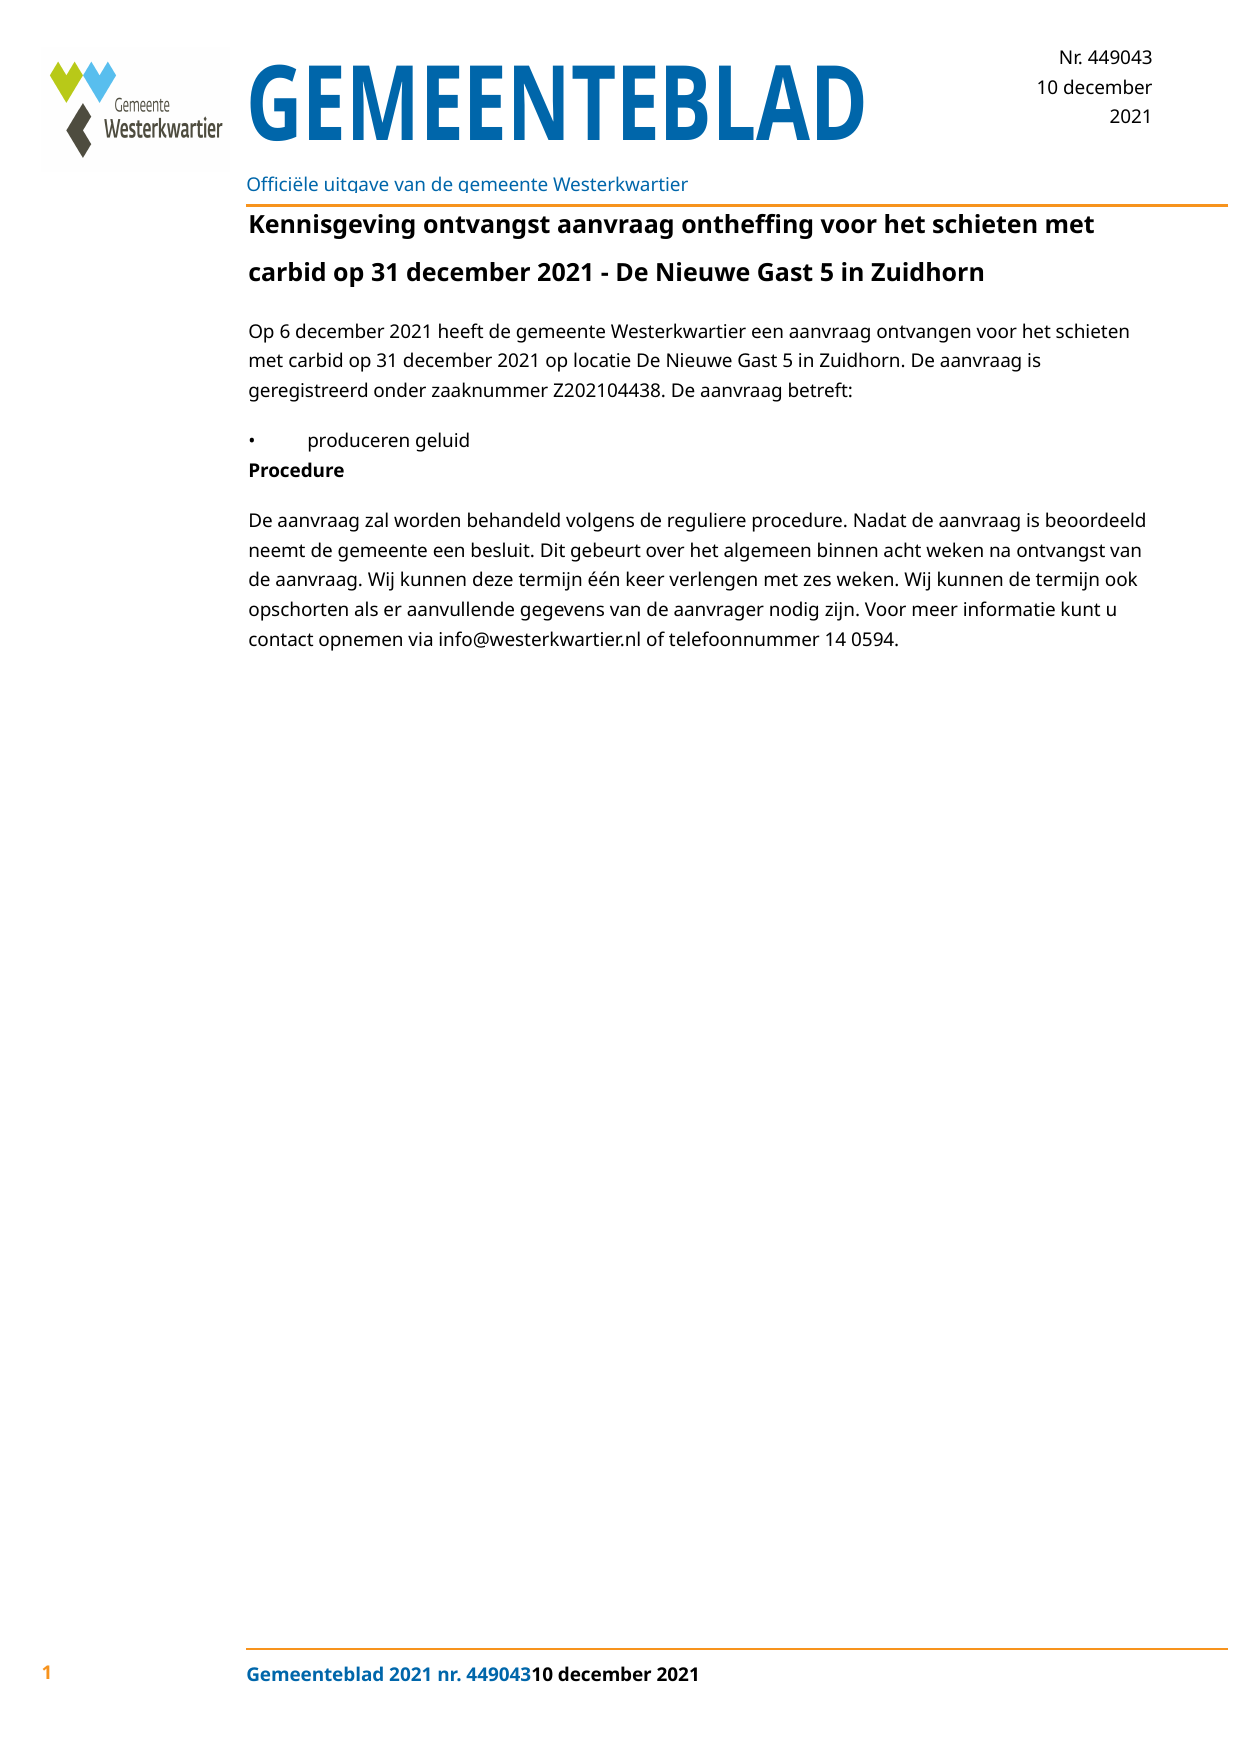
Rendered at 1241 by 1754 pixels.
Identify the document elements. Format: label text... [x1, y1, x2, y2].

list produceren geluid [248, 427, 1152, 453]
text Procedure [248, 457, 1152, 483]
picture [41, 47, 231, 172]
text Op 6 december 2021 heeft de gemeente Westerkwartier een aanvraag ontvangen voor het schieten met carbid op 31 december 2021 op locatie De Nieuwe Gast 5 in Zuidhorn. De aanvraag is geregistreerd onder zaaknummer Z202104438. De aanvraag betreft: [248, 318, 1152, 403]
text Kennisgeving ontvangst aanvraag ontheffing voor het schieten met carbid op 31 december 2021 - De Nieuwe Gast 5 in Zuidhorn [248, 207, 1152, 288]
text De aanvraag zal worden behandeld volgens de reguliere procedure. Nadat de aanvraag is beoordeeld neemt de gemeente een besluit. Dit gebeurt over het algemeen binnen acht weken na ontvangst van de aanvraag. Wij kunnen deze termijn één keer verlengen met zes weken. Wij kunnen de termijn ook opschorten als er aanvullende gegevens van de aanvrager nodig zijn. Voor meer informatie kunt u contact opnemen via info@westerkwartier.nl of telefoonnummer 14 0594. [248, 507, 1152, 652]
